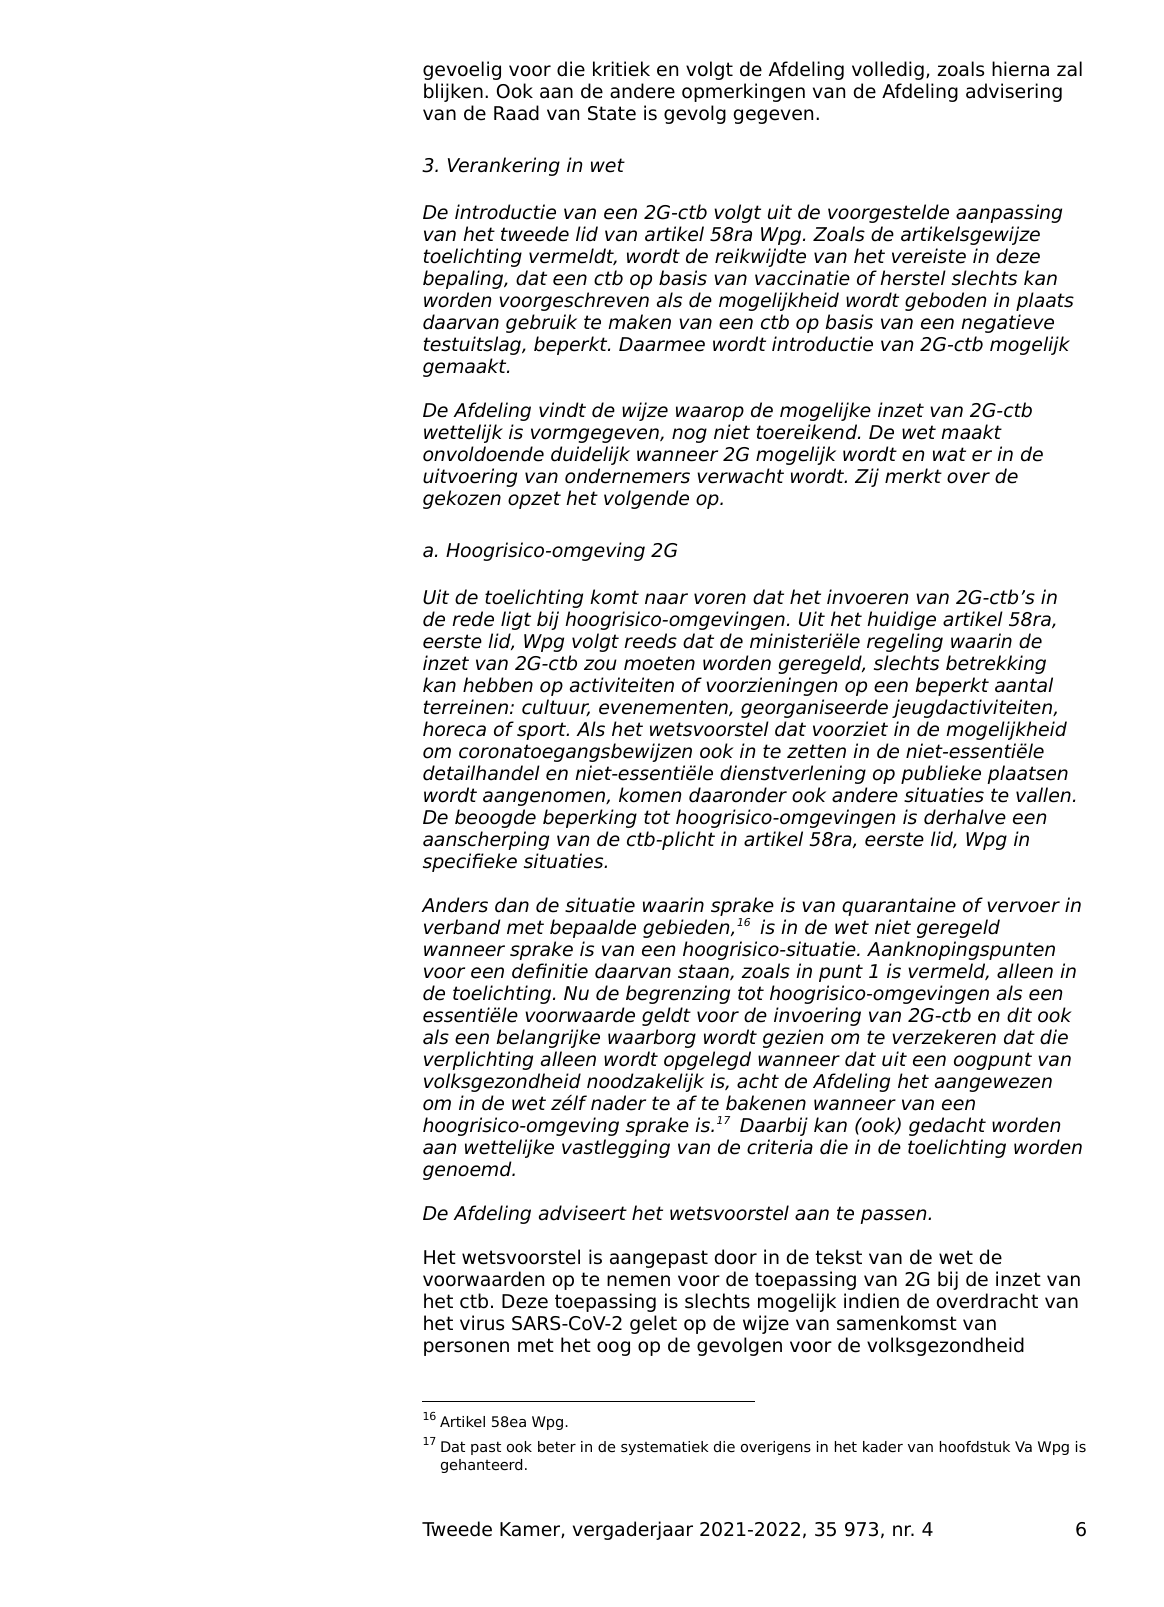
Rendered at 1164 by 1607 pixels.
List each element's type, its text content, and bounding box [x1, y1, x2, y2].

subtitle 3. Verankering in wet [422, 155, 1087, 177]
text Dat past ook beter in de systematiek die overigens in het kader van hoofdstuk Va Wpg is gehanteerd. [422, 1435, 1087, 1474]
text De Afdeling vindt de wijze waarop de mogelijke inzet van 2G-ctb wettelijk is vormgegeven, nog niet toereikend. De wet maakt onvoldoende duidelijk wanneer 2G mogelijk wordt en wat er in de uitvoering van ondernemers verwacht wordt. Zij merkt over de gekozen opzet het volgende op. [422, 400, 1087, 510]
text De Afdeling adviseert het wetsvoorstel aan te passen. [422, 1203, 1087, 1225]
text gevoelig voor die kritiek en volgt de Afdeling volledig, zoals hierna zal blijken. Ook aan de andere opmerkingen van de Afdeling advisering van de Raad van State is gevolg gegeven. [422, 59, 1087, 125]
text Artikel 58ea Wpg. [422, 1410, 1087, 1432]
text Het wetsvoorstel is aangepast door in de tekst van de wet de voorwaarden op te nemen voor de toepassing van 2G bij de inzet van het ctb. Deze toepassing is slechts mogelijk indien de overdracht van het virus SARS-CoV-2 gelet op de wijze van samenkomst van personen met het oog op de gevolgen voor de volksgezondheid [422, 1247, 1087, 1357]
text De introductie van een 2G-ctb volgt uit de voorgestelde aanpassing van het tweede lid van artikel 58ra Wpg. Zoals de artikelsgewijze toelichting vermeldt, wordt de reikwijdte van het vereiste in deze bepaling, dat een ctb op basis van vaccinatie of herstel slechts kan worden voorgeschreven als de mogelijkheid wordt geboden in plaats daarvan gebruik te maken van een ctb op basis van een negatieve testuitslag, beperkt. Daarmee wordt introductie van 2G-ctb mogelijk gemaakt. [422, 202, 1087, 378]
text Anders dan de situatie waarin sprake is van quarantaine of vervoer in verband met bepaalde gebieden, is in de wet niet geregeld wanneer sprake is van een hoogrisico-situatie. Aanknopingspunten voor een definitie daarvan staan, zoals in punt 1 is vermeld, alleen in de toelichting. Nu de begrenzing tot hoogrisico-omgevingen als een essentiële voorwaarde geldt voor de invoering van 2G-ctb en dit ook als een belangrijke waarborg wordt gezien om te verzekeren dat die verplichting alleen wordt opgelegd wanneer dat uit een oogpunt van volksgezondheid noodzakelijk is, acht de Afdeling het aangewezen om in de wet zélf nader te af te bakenen wanneer van een hoogrisico-omgeving sprake is. Daarbij kan (ook) gedacht worden aan wettelijke vastlegging van de criteria die in de toelichting worden genoemd. [422, 895, 1087, 1181]
text Uit de toelichting komt naar voren dat het invoeren van 2G-ctb’s in de rede ligt bij hoogrisico-omgevingen. Uit het huidige artikel 58ra, eerste lid, Wpg volgt reeds dat de ministeriële regeling waarin de inzet van 2G-ctb zou moeten worden geregeld, slechts betrekking kan hebben op activiteiten of voorzieningen op een beperkt aantal terreinen: cultuur, evenementen, georganiseerde jeugdactiviteiten, horeca of sport. Als het wetsvoorstel dat voorziet in de mogelijkheid om coronatoegangsbewijzen ook in te zetten in de niet-essentiële detailhandel en niet-essentiële dienstverlening op publieke plaatsen wordt aangenomen, komen daaronder ook andere situaties te vallen. De beoogde beperking tot hoogrisico-omgevingen is derhalve een aanscherping van de ctb-plicht in artikel 58ra, eerste lid, Wpg in specifieke situaties. [422, 587, 1087, 873]
subtitle a. Hoogrisico-omgeving 2G [422, 540, 1087, 562]
